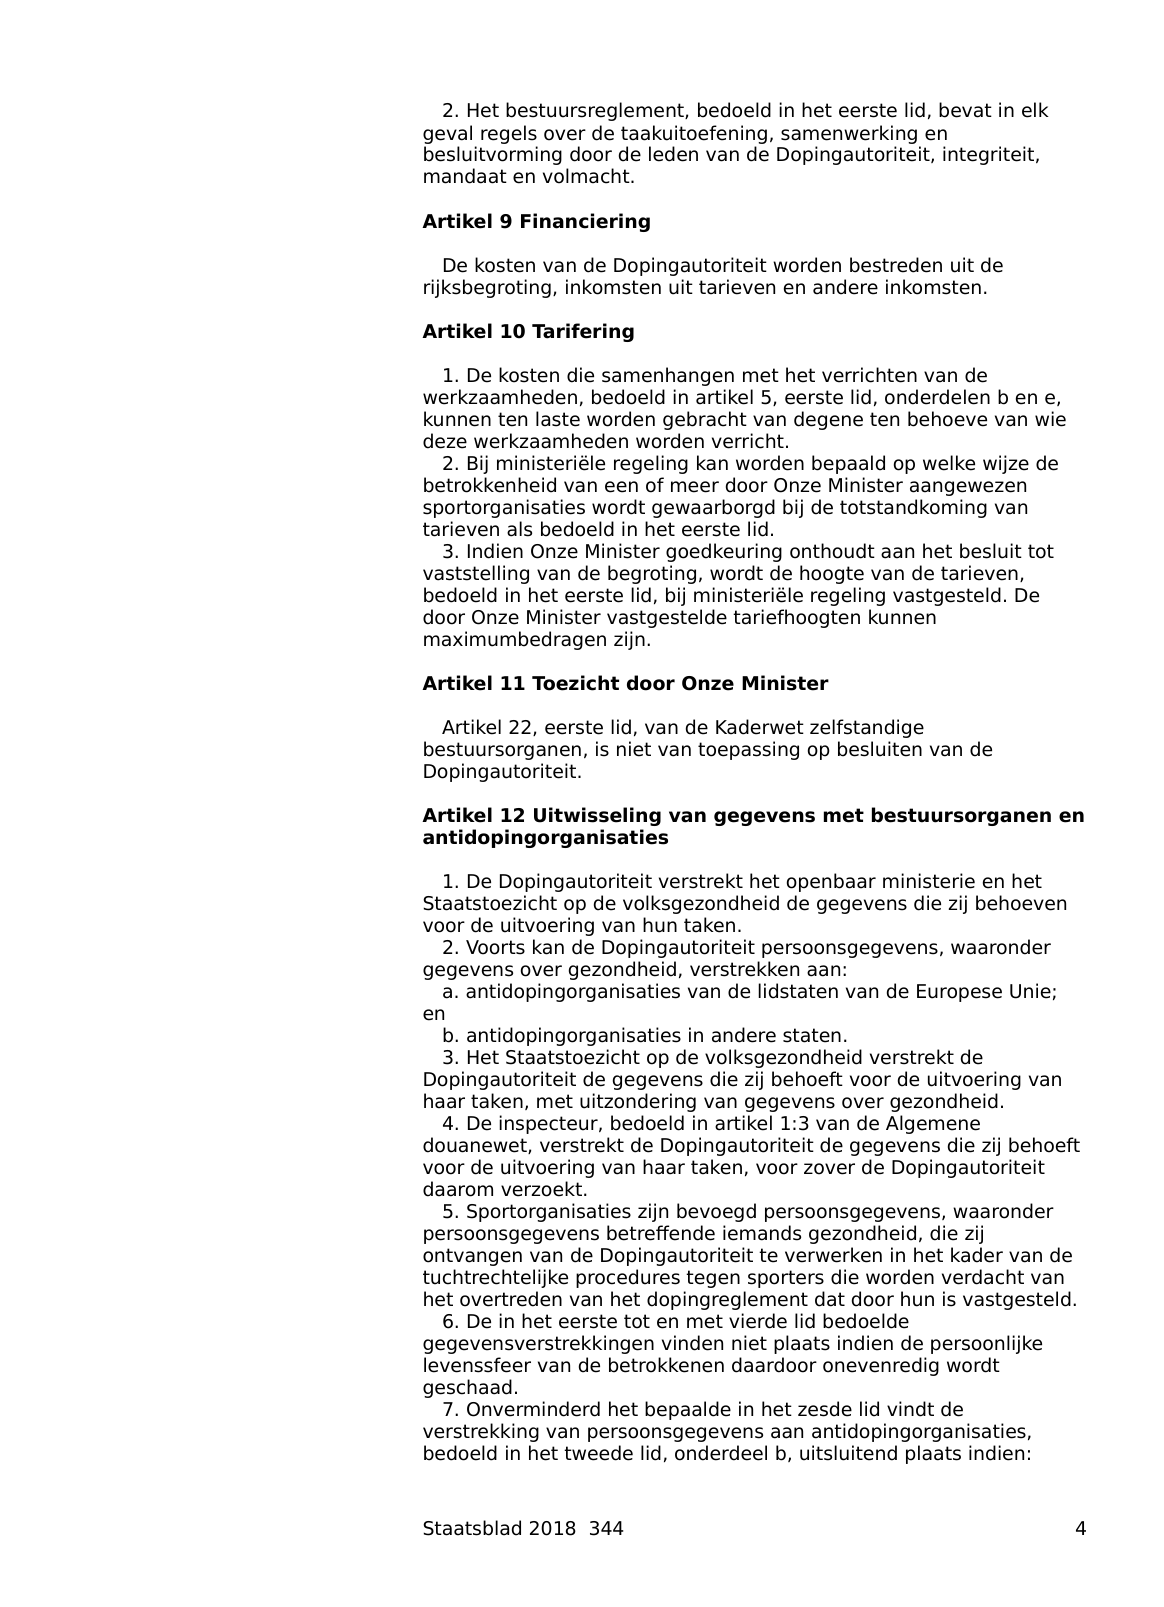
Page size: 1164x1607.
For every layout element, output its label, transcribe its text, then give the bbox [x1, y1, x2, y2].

text 2. Voorts kan de Dopingautoriteit persoonsgegevens, waaronder gegevens over gezondheid, verstrekken aan: [422, 937, 1087, 981]
subtitle Artikel 12 Uitwisseling van gegevens met bestuursorganen en antidopingorganisaties [422, 805, 1087, 849]
text 5. Sportorganisaties zijn bevoegd persoonsgegevens, waaronder persoonsgegevens betreffende iemands gezondheid, die zij ontvangen van de Dopingautoriteit te verwerken in het kader van de tuchtrechtelijke procedures tegen sporters die worden verdacht van het overtreden van het dopingreglement dat door hun is vastgesteld. [422, 1201, 1087, 1311]
subtitle Artikel 10 Tarifering [422, 321, 1087, 343]
text De kosten van de Dopingautoriteit worden bestreden uit de rijksbegroting, inkomsten uit tarieven en andere inkomsten. [422, 255, 1087, 299]
text 4. De inspecteur, bedoeld in artikel 1:3 van de Algemene douanewet, verstrekt de Dopingautoriteit de gegevens die zij behoeft voor de uitvoering van haar taken, voor zover de Dopingautoriteit daarom verzoekt. [422, 1113, 1087, 1201]
text 3. Indien Onze Minister goedkeuring onthoudt aan het besluit tot vaststelling van de begroting, wordt de hoogte van de tarieven, bedoeld in het eerste lid, bij ministeriële regeling vastgesteld. De door Onze Minister vastgestelde tariefhoogten kunnen maximumbedragen zijn. [422, 541, 1087, 651]
text 2. Het bestuursreglement, bedoeld in het eerste lid, bevat in elk geval regels over de taakuitoefening, samenwerking en besluitvorming door de leden van de Dopingautoriteit, integriteit, mandaat en volmacht. [422, 100, 1087, 188]
subtitle Artikel 11 Toezicht door Onze Minister [422, 673, 1087, 695]
text 6. De in het eerste tot en met vierde lid bedoelde gegevensverstrekkingen vinden niet plaats indien de persoonlijke levenssfeer van de betrokkenen daardoor onevenredig wordt geschaad. [422, 1311, 1087, 1399]
text 1. De Dopingautoriteit verstrekt het openbaar ministerie en het Staatstoezicht op de volksgezondheid de gegevens die zij behoeven voor de uitvoering van hun taken. [422, 871, 1087, 937]
text b. antidopingorganisaties in andere staten. [422, 1025, 1087, 1047]
text 2. Bij ministeriële regeling kan worden bepaald op welke wijze de betrokkenheid van een of meer door Onze Minister aangewezen sportorganisaties wordt gewaarborgd bij de totstandkoming van tarieven als bedoeld in het eerste lid. [422, 453, 1087, 541]
text Artikel 22, eerste lid, van de Kaderwet zelfstandige bestuursorganen, is niet van toepassing op besluiten van de Dopingautoriteit. [422, 717, 1087, 783]
text a. antidopingorganisaties van de lidstaten van de Europese Unie; en [422, 981, 1087, 1025]
subtitle Artikel 9 Financiering [422, 211, 1087, 232]
text 7. Onverminderd het bepaalde in het zesde lid vindt de verstrekking van persoonsgegevens aan antidopingorganisaties, bedoeld in het tweede lid, onderdeel b, uitsluitend plaats indien: [422, 1399, 1087, 1465]
text 1. De kosten die samenhangen met het verrichten van de werkzaamheden, bedoeld in artikel 5, eerste lid, onderdelen b en e, kunnen ten laste worden gebracht van degene ten behoeve van wie deze werkzaamheden worden verricht. [422, 365, 1087, 453]
text 3. Het Staatstoezicht op de volksgezondheid verstrekt de Dopingautoriteit de gegevens die zij behoeft voor de uitvoering van haar taken, met uitzondering van gegevens over gezondheid. [422, 1047, 1087, 1113]
